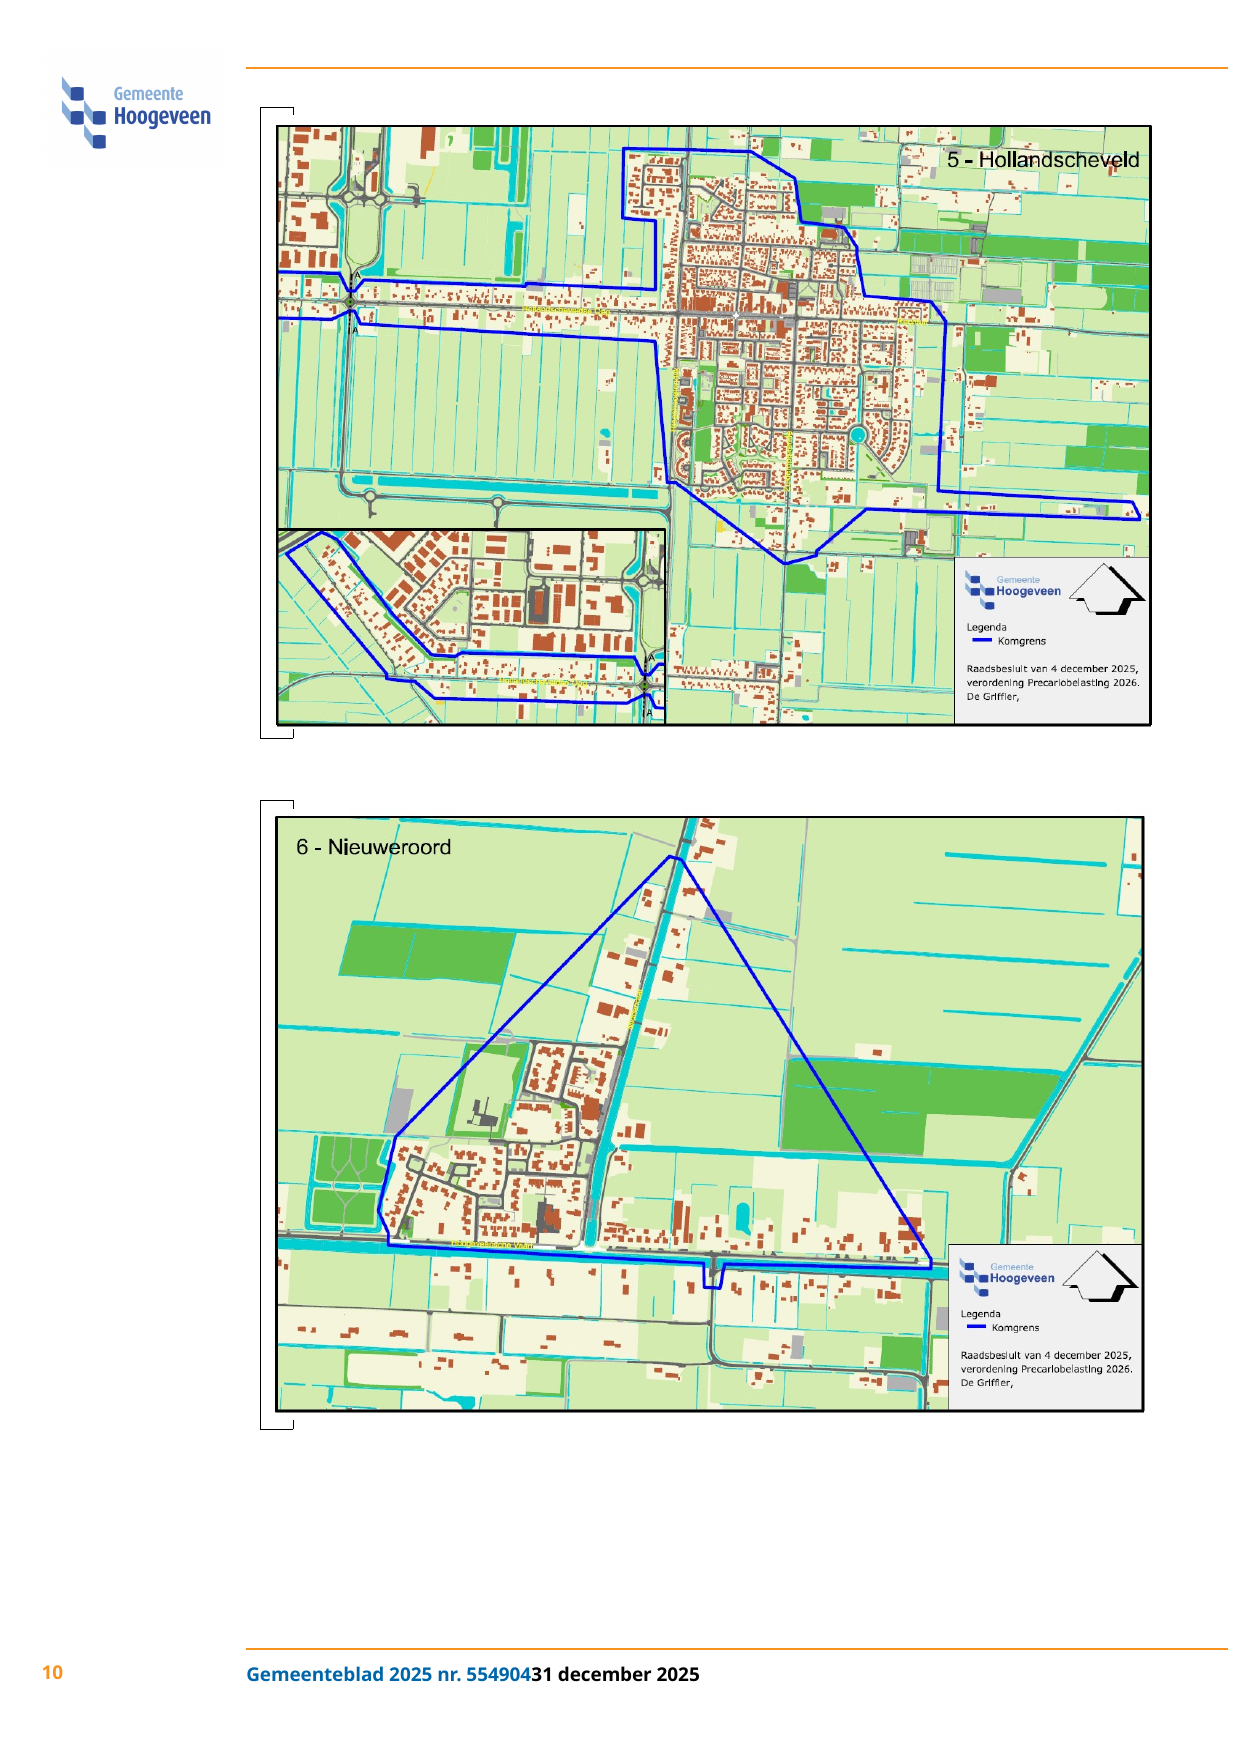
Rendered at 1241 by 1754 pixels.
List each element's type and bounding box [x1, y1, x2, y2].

picture [268, 809, 1155, 1420]
picture [41, 47, 231, 172]
picture [268, 115, 1155, 729]
